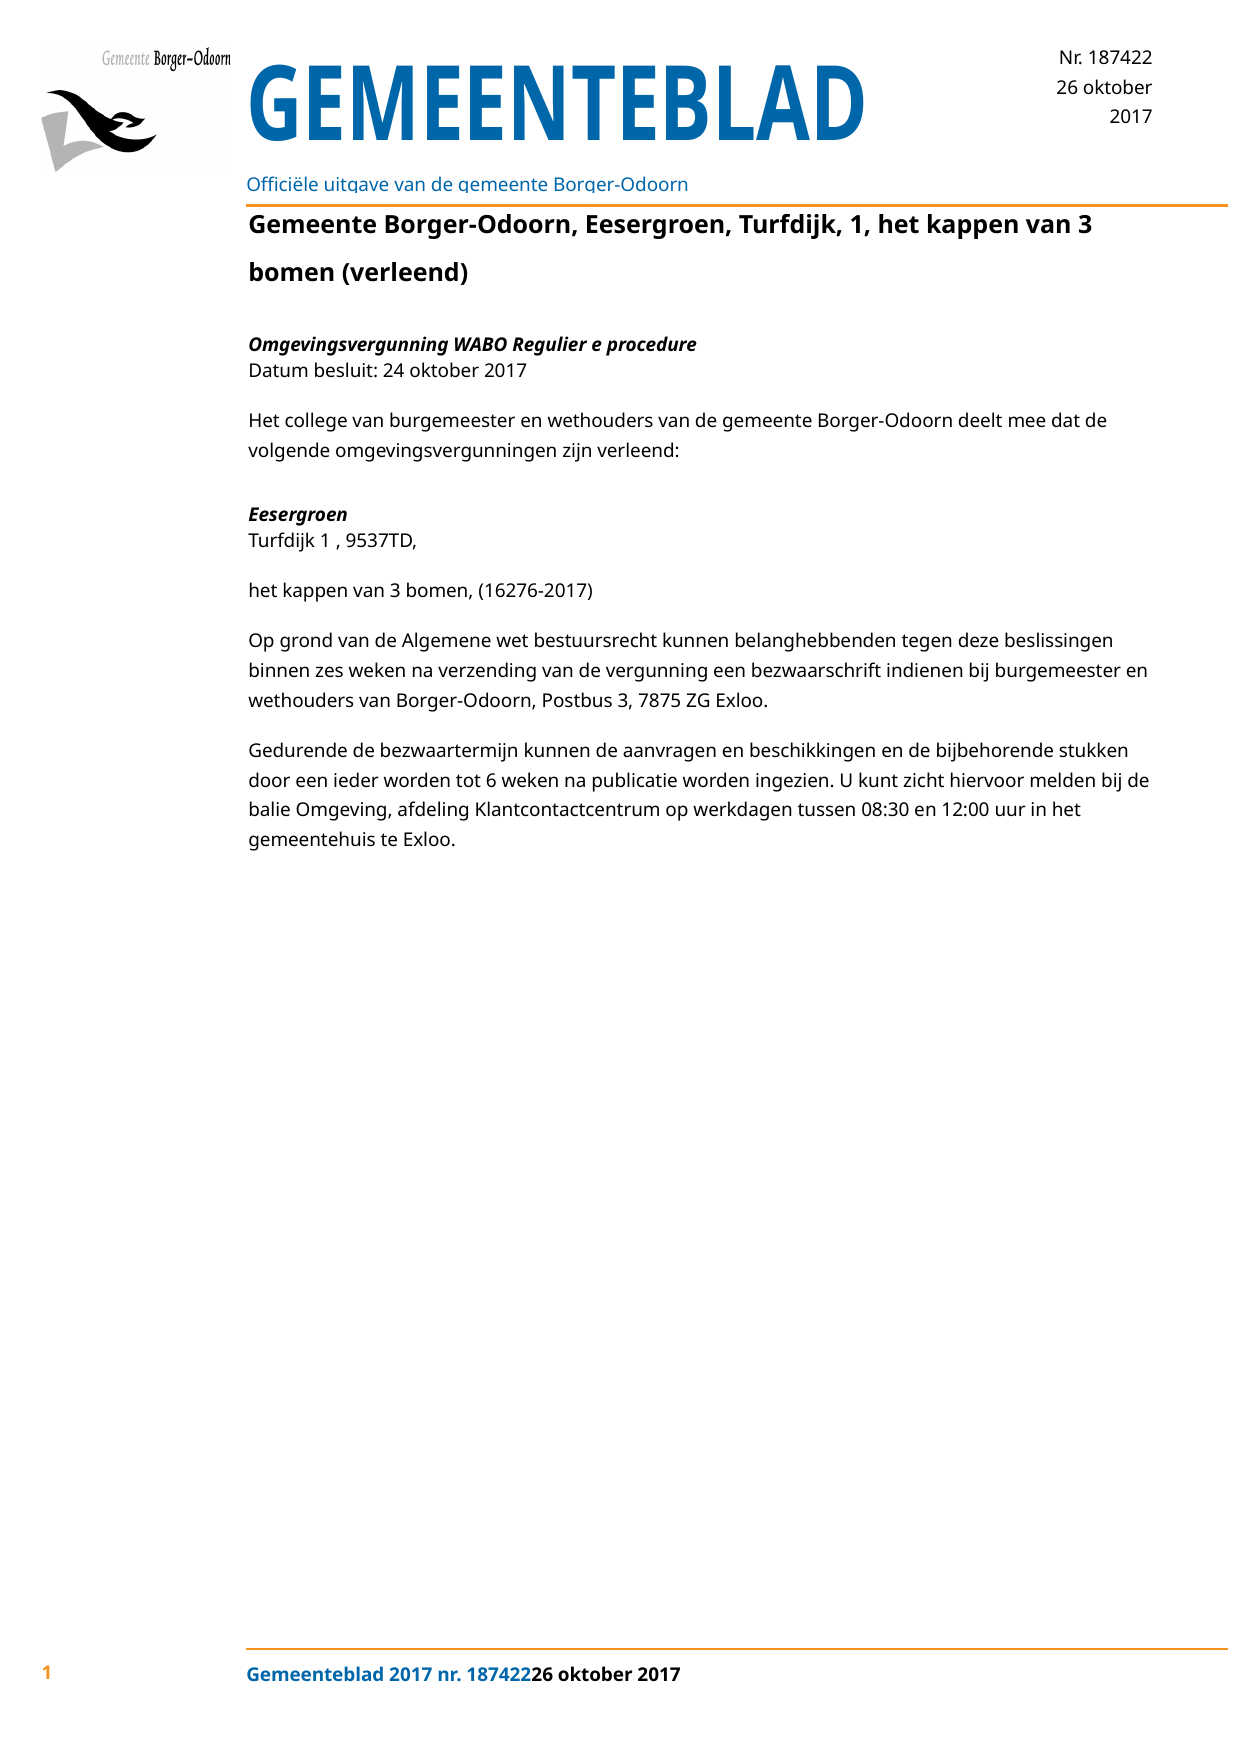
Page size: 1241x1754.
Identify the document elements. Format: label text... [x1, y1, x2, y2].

picture [41, 47, 231, 172]
text Omgevingsvergunning WABO Regulier e procedure [248, 331, 1152, 357]
text Eesergroen [248, 501, 1152, 527]
text Datum besluit: 24 oktober 2017 [248, 357, 1152, 383]
text Op grond van de Algemene wet bestuursrecht kunnen belanghebbenden tegen deze beslissingen binnen zes weken na verzending van de vergunning een bezwaarschrift indienen bij burgemeester en wethouders van Borger-Odoorn, Postbus 3, 7875 ZG Exloo. [248, 628, 1152, 713]
text het kappen van 3 bomen, (16276-2017) [248, 577, 1152, 603]
text Turfdijk 1 , 9537TD, [248, 527, 1152, 553]
text Gedurende de bezwaartermijn kunnen de aanvragen en beschikkingen en de bijbehorende stukken door een ieder worden tot 6 weken na publicatie worden ingezien. U kunt zicht hiervoor melden bij de balie Omgeving, afdeling Klantcontactcentrum op werkdagen tussen 08:30 en 12:00 uur in het gemeentehuis te Exloo. [248, 737, 1152, 852]
text Gemeente Borger-Odoorn, Eesergroen, Turfdijk, 1, het kappen van 3 bomen (verleend) [248, 207, 1152, 288]
text Het college van burgemeester en wethouders van de gemeente Borger-Odoorn deelt mee dat de volgende omgevingsvergunningen zijn verleend: [248, 408, 1152, 463]
